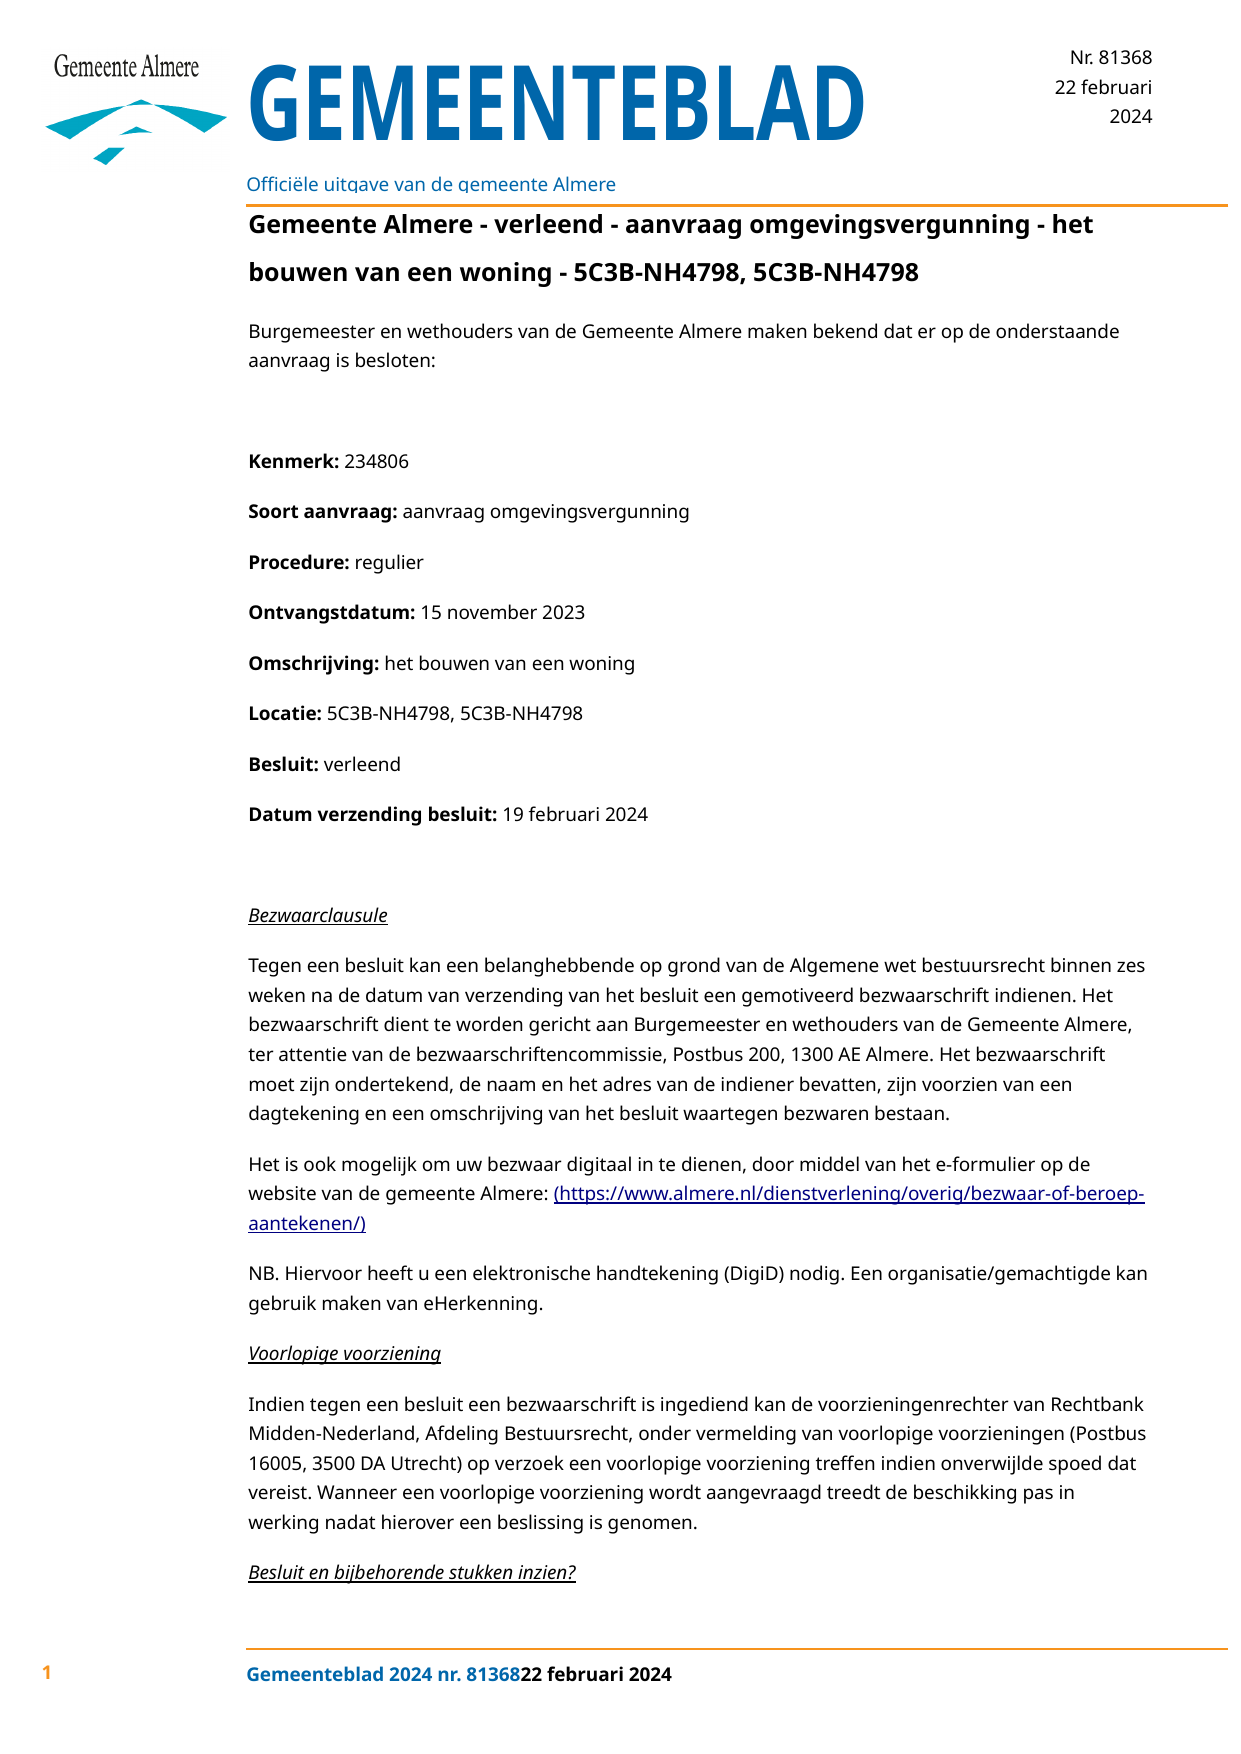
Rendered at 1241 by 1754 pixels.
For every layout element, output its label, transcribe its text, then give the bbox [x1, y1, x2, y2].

text Procedure: regulier [248, 549, 1152, 575]
text Ontvangstdatum: 15 november 2023 [248, 599, 1152, 625]
text Besluit: verleend [248, 751, 1152, 777]
text Omschrijving: het bouwen van een woning [248, 650, 1152, 676]
text Het is ook mogelijk om uw bezwaar digitaal in te dienen, door middel van het e-formulier op de website van de gemeente Almere: (https://www.almere.nl/dienstverlening/overig/bezwaar-of-beroep-aantekenen/) [248, 1151, 1152, 1236]
text NB. Hiervoor heeft u een elektronische handtekening (DigiD) nodig. Een organisatie/gemachtigde kan gebruik maken van eHerkenning. [248, 1260, 1152, 1316]
text Locatie: 5C3B-NH4798, 5C3B-NH4798 [248, 700, 1152, 726]
text Bezwaarclausule [248, 902, 1152, 928]
picture [41, 47, 231, 172]
text Besluit en bijbehorende stukken inzien? [248, 1559, 1152, 1585]
text Tegen een besluit kan een belanghebbende op grond van de Algemene wet bestuursrecht binnen zes weken na de datum van verzending van het besluit een gemotiveerd bezwaarschrift indienen. Het bezwaarschrift dient te worden gericht aan Burgemeester en wethouders van de Gemeente Almere, ter attentie van de bezwaarschriftencommissie, Postbus 200, 1300 AE Almere. Het bezwaarschrift moet zijn ondertekend, de naam en het adres van de indiener bevatten, zijn voorzien van een dagtekening en een omschrijving van het besluit waartegen bezwaren bestaan. [248, 952, 1152, 1126]
text Indien tegen een besluit een bezwaarschrift is ingediend kan de voorzieningenrechter van Rechtbank Midden-Nederland, Afdeling Bestuursrecht, onder vermelding van voorlopige voorzieningen (Postbus 16005, 3500 DA Utrecht) op verzoek een voorlopige voorziening treffen indien onverwijlde spoed dat vereist. Wanneer een voorlopige voorziening wordt aangevraagd treedt de beschikking pas in werking nadat hierover een beslissing is genomen. [248, 1391, 1152, 1535]
text Kenmerk: 234806 [248, 448, 1152, 474]
text Soort aanvraag: aanvraag omgevingsvergunning [248, 499, 1152, 524]
text Gemeente Almere - verleend - aanvraag omgevingsvergunning - het bouwen van een woning - 5C3B-NH4798, 5C3B-NH4798 [248, 207, 1152, 288]
text Burgemeester en wethouders van de Gemeente Almere maken bekend dat er op de onderstaande aanvraag is besloten: [248, 318, 1152, 373]
text Datum verzending besluit: 19 februari 2024 [248, 801, 1152, 827]
text Voorlopige voorziening [248, 1340, 1152, 1366]
